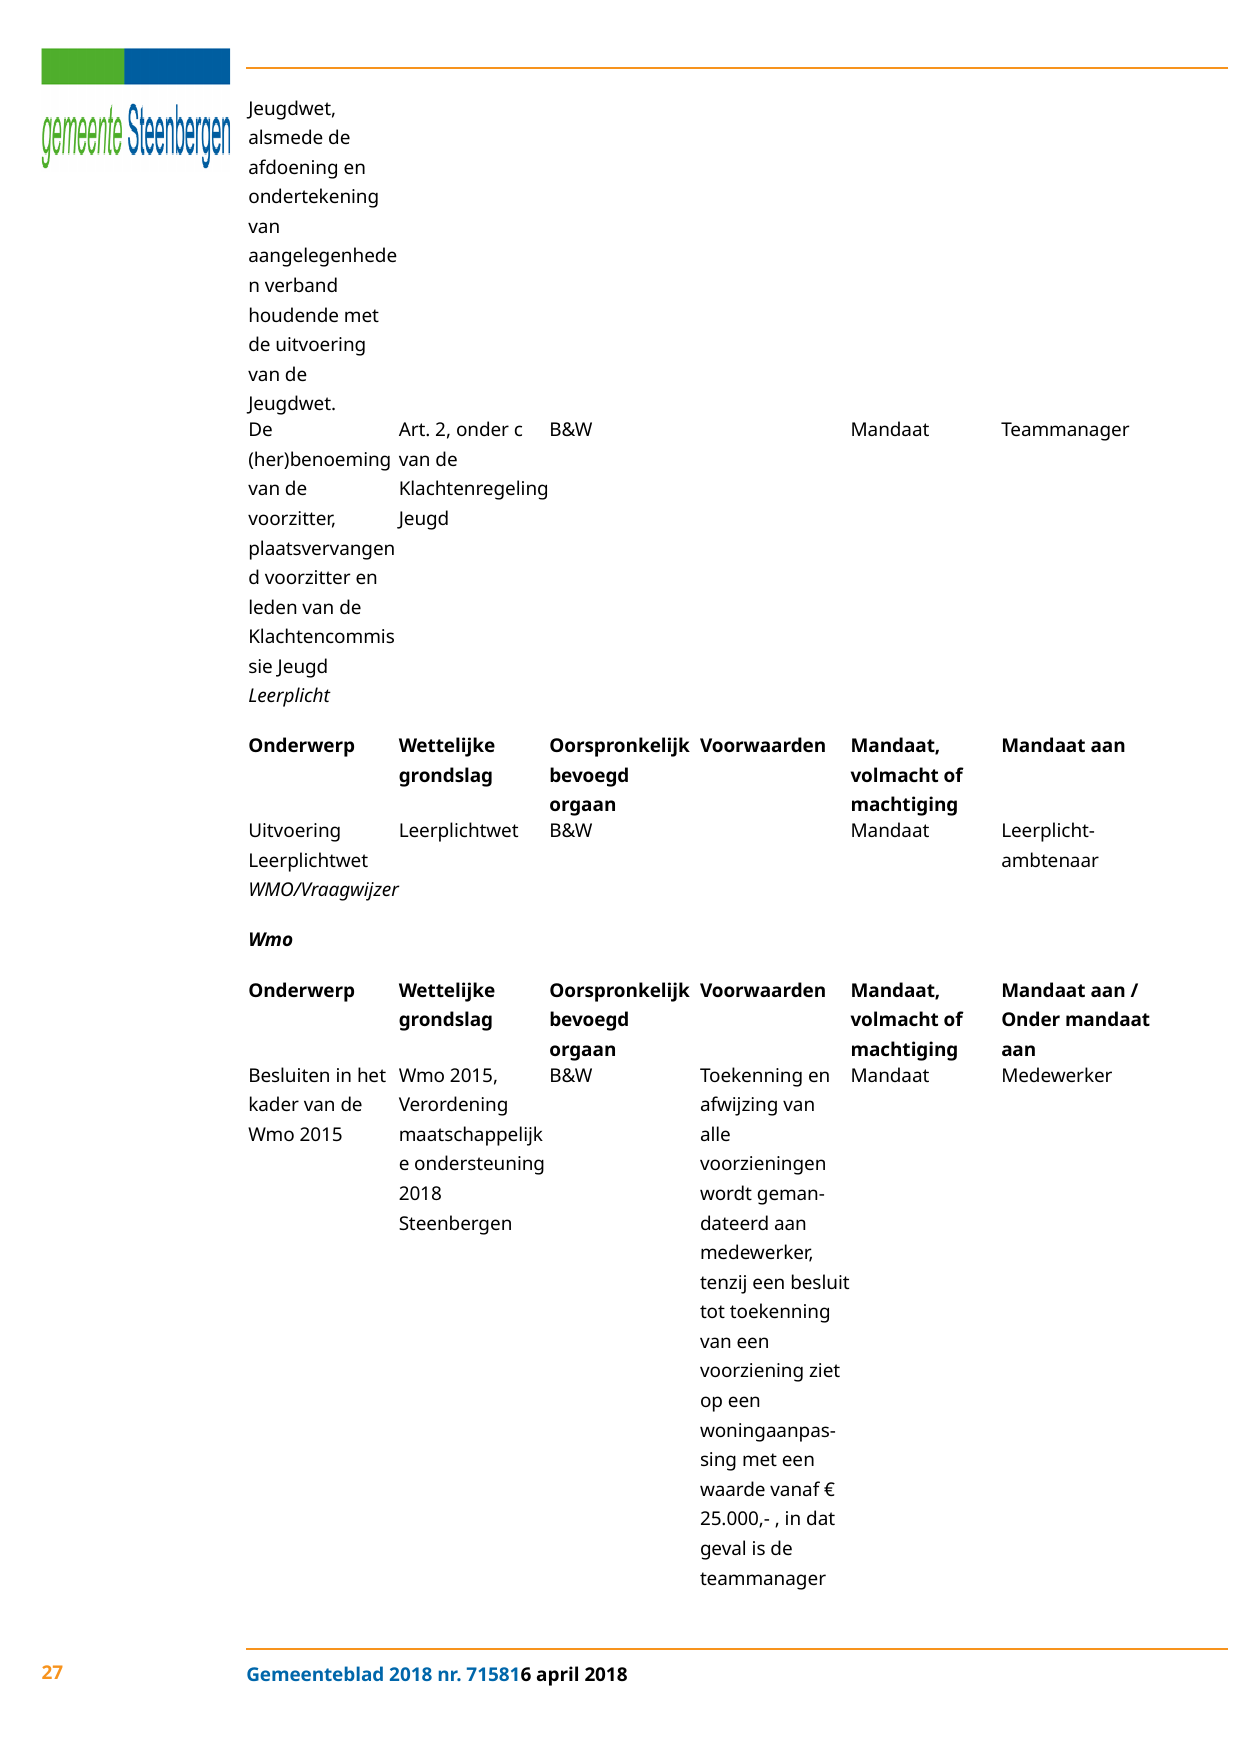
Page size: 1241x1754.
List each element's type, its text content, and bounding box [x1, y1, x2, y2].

table_header Onderwerp [248, 733, 398, 817]
table_cell B&W [549, 1062, 700, 1590]
table_cell [700, 95, 850, 416]
table_header Mandaat aan / Onder mandaat aan [1001, 977, 1152, 1062]
table_header Voorwaarden [700, 977, 850, 1062]
table_cell Teammanager [1001, 416, 1152, 679]
table_cell B&W [549, 416, 700, 679]
table_cell Medewerker [1001, 1062, 1152, 1590]
table_header Oorspronkelijk bevoegd orgaan [549, 733, 700, 817]
table_header Mandaat, volmacht of machtiging [850, 977, 1001, 1062]
table_header Mandaat aan [1001, 733, 1152, 817]
table_cell Uitvoering Leerplichtwet [248, 818, 398, 873]
table_cell Leerplicht-ambtenaar [1001, 818, 1152, 873]
table_cell [700, 818, 850, 873]
table_cell Besluiten in het kader van de Wmo 2015 [248, 1062, 398, 1590]
table_cell Toekenning en afwijzing van alle voorzieningen wordt geman-dateerd aan medewerker, tenzij een besluit tot toekenning van een voorziening ziet op een woningaanpas-sing met een waarde vanaf € 25.000,- , in dat geval is de teammanager [700, 1062, 850, 1590]
table_header Wettelijke grondslag [399, 733, 549, 817]
table_header Onderwerp [248, 977, 398, 1062]
table_cell Jeugdwet, alsmede de afdoening en ondertekening van aangelegenheden verband houdende met de uitvoering van de Jeugdwet. [248, 95, 398, 416]
table_header Oorspronkelijk bevoegd orgaan [549, 977, 700, 1062]
table_cell Wmo 2015, Verordening maatschappelijke ondersteuning 2018 Steenbergen [399, 1062, 549, 1590]
table_header Mandaat, volmacht of machtiging [850, 733, 1001, 817]
table_cell [850, 95, 1001, 416]
table_cell [700, 416, 850, 679]
picture [41, 47, 231, 172]
text WMO/Vraagwijzer [248, 876, 1152, 902]
table_cell Art. 2, onder c van de Klachtenregeling Jeugd [399, 416, 549, 679]
table_cell B&W [549, 818, 700, 873]
table_cell Leerplichtwet [399, 818, 549, 873]
table_cell [549, 95, 700, 416]
table_header Voorwaarden [700, 733, 850, 817]
table_cell Mandaat [850, 416, 1001, 679]
table_header Wettelijke grondslag [399, 977, 549, 1062]
table_cell Mandaat [850, 818, 1001, 873]
table_cell Mandaat [850, 1062, 1001, 1590]
table_cell [1001, 95, 1152, 416]
table_cell [399, 95, 549, 416]
text Leerplicht [248, 682, 1152, 708]
table_cell De (her)benoeming van de voorzitter, plaatsvervangend voorzitter en leden van de Klachtencommissie Jeugd [248, 416, 398, 679]
text Wmo [248, 926, 1152, 952]
